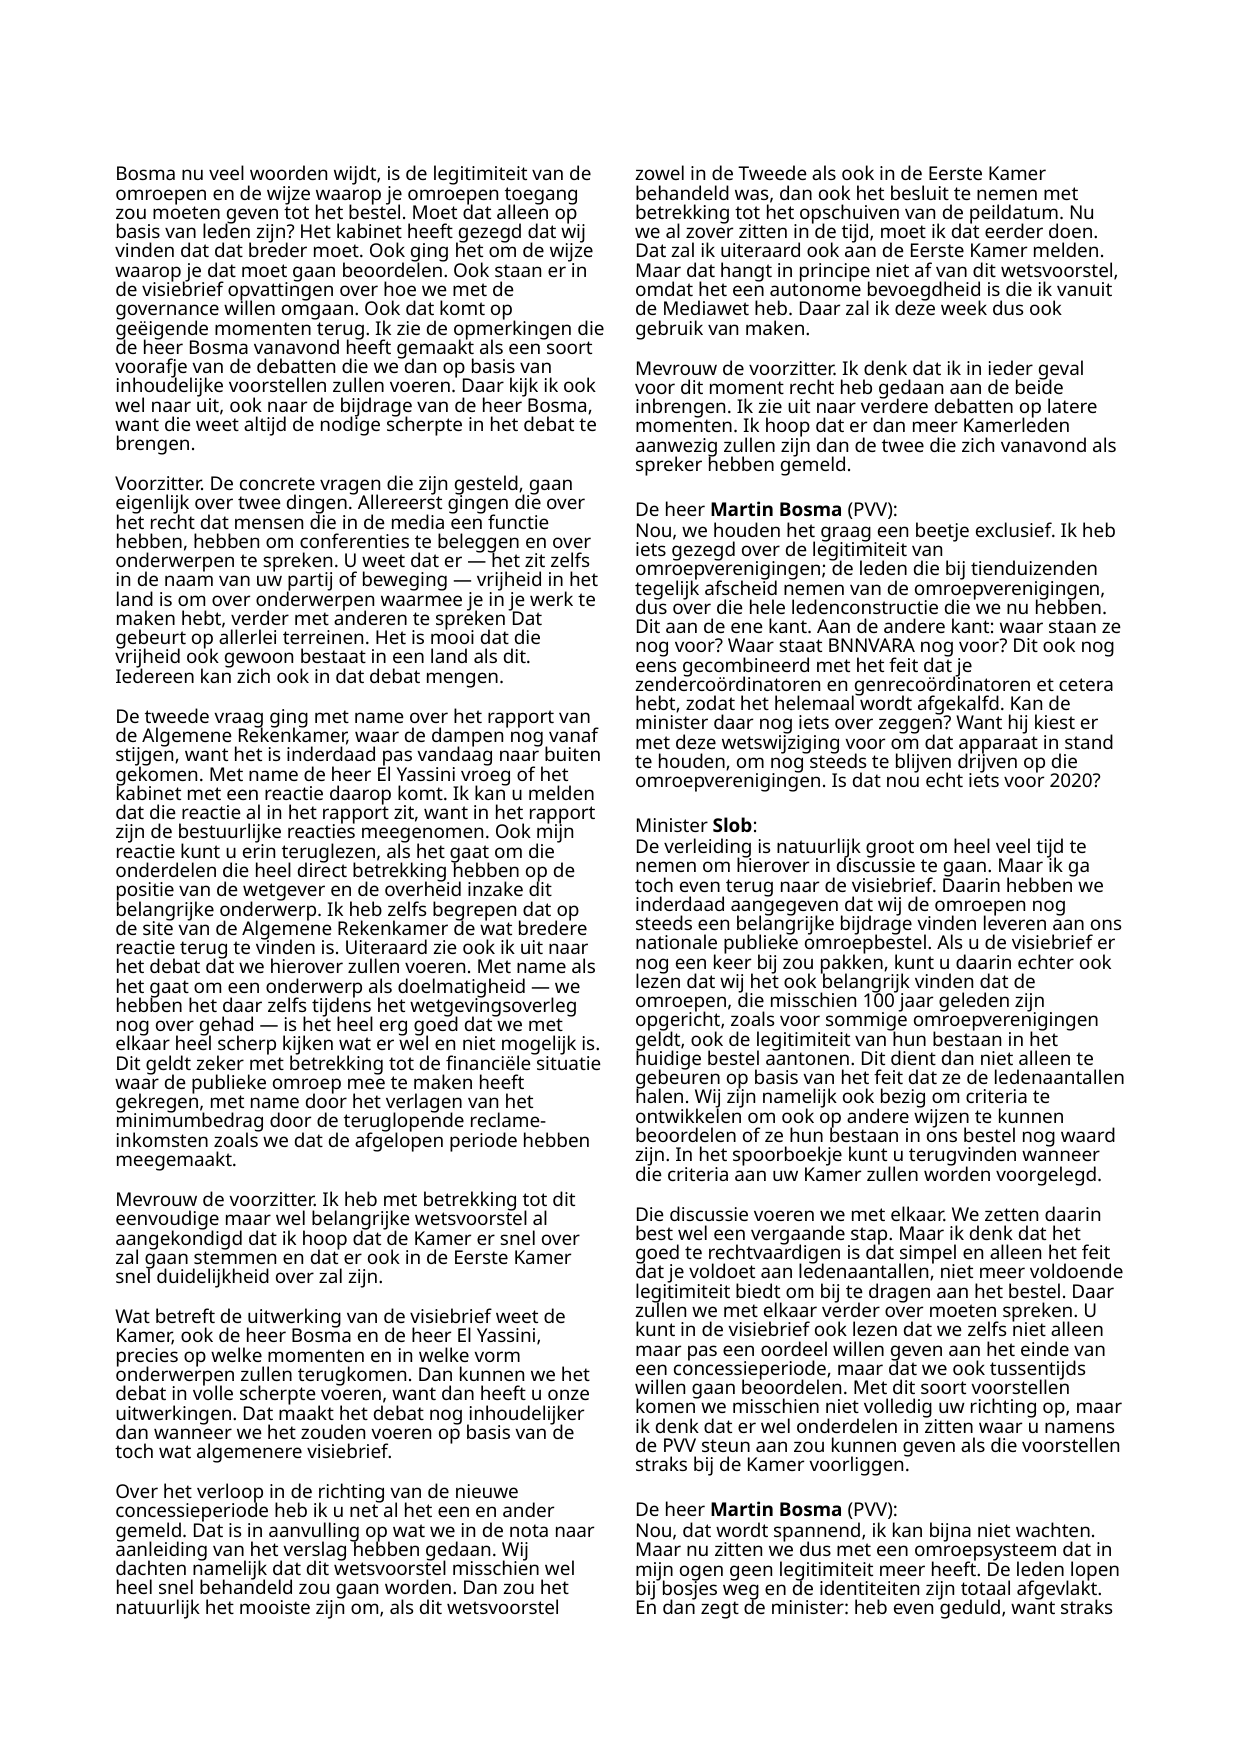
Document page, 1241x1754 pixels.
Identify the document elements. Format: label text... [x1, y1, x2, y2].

text Over het verloop in de richting van de nieuwe concessieperiode heb ik u net al het een en ander gemeld. Dat is in aanvulling op wat we in de nota naar aanleiding van het verslag hebben gedaan. Wij dachten namelijk dat dit wetsvoorstel misschien wel heel snel behandeld zou gaan worden. Dan zou het natuurlijk het mooiste zijn om, als dit wetsvoorstel [115, 1483, 605, 1618]
text De heer Martin Bosma (PVV): [635, 496, 1125, 522]
text De verleiding is natuurlijk groot om heel veel tijd te nemen om hierover in discussie te gaan. Maar ik ga toch even terug naar de visiebrief. Daarin hebben we inderdaad aangegeven dat wij de omroepen nog steeds een belangrijke bijdrage vinden leveren aan ons nationale publieke omroepbestel. Als u de visiebrief er nog een keer bij zou pakken, kunt u daarin echter ook lezen dat wij het ook belangrijk vinden dat de omroepen, die misschien 100 jaar geleden zijn opgericht, zoals voor sommige omroepverenigingen geldt, ook de legitimiteit van hun bestaan in het huidige bestel aantonen. Dit dient dan niet alleen te gebeuren op basis van het feit dat ze de ledenaantallen halen. Wij zijn namelijk ook bezig om criteria te ontwikkelen om ook op andere wijzen te kunnen beoordelen of ze hun bestaan in ons bestel nog waard zijn. In het spoorboekje kunt u terugvinden wanneer die criteria aan uw Kamer zullen worden voorgelegd. [635, 838, 1125, 1185]
text De heer Martin Bosma (PVV): [635, 1496, 1125, 1522]
text zowel in de Tweede als ook in de Eerste Kamer behandeld was, dan ook het besluit te nemen met betrekking tot het opschuiven van de peildatum. Nu we al zover zitten in de tijd, moet ik dat eerder doen. Dat zal ik uiteraard ook aan de Eerste Kamer melden. Maar dat hangt in principe niet af van dit wetsvoorstel, omdat het een autonome bevoegdheid is die ik vanuit de Mediawet heb. Daar zal ik deze week dus ook gebruik van maken. [635, 165, 1125, 339]
text Minister Slob: [635, 812, 1125, 838]
text Voorzitter. De concrete vragen die zijn gesteld, gaan eigenlijk over twee dingen. Allereerst gingen die over het recht dat mensen die in de media een functie hebben, hebben om conferenties te beleggen en over onderwerpen te spreken. U weet dat er — het zit zelfs in de naam van uw partij of beweging — vrijheid in het land is om over onderwerpen waarmee je in je werk te maken hebt, verder met anderen te spreken Dat gebeurt op allerlei terreinen. Het is mooi dat die vrijheid ook gewoon bestaat in een land als dit. Iedereen kan zich ook in dat debat mengen. [115, 475, 605, 687]
text Mevrouw de voorzitter. Ik denk dat ik in ieder geval voor dit moment recht heb gedaan aan de beide inbrengen. Ik zie uit naar verdere debatten op latere momenten. Ik hoop dat er dan meer Kamerleden aanwezig zullen zijn dan de twee die zich vanavond als spreker hebben gemeld. [635, 359, 1125, 475]
text Bosma nu veel woorden wijdt, is de legitimiteit van de omroepen en de wijze waarop je omroepen toegang zou moeten geven tot het bestel. Moet dat alleen op basis van leden zijn? Het kabinet heeft gezegd dat wij vinden dat dat breder moet. Ook ging het om de wijze waarop je dat moet gaan beoordelen. Ook staan er in de visiebrief opvattingen over hoe we met de governance willen omgaan. Ook dat komt op geëigende momenten terug. Ik zie de opmerkingen die de heer Bosma vanavond heeft gemaakt als een soort voorafje van de debatten die we dan op basis van inhoudelijke voorstellen zullen voeren. Daar kijk ik ook wel naar uit, ook naar de bijdrage van de heer Bosma, want die weet altijd de nodige scherpte in het debat te brengen. [115, 165, 605, 454]
text Wat betreft de uitwerking van de visiebrief weet de Kamer, ook de heer Bosma en de heer El Yassini, precies op welke momenten en in welke vorm onderwerpen zullen terugkomen. Dan kunnen we het debat in volle scherpte voeren, want dan heeft u onze uitwerkingen. Dat maakt het debat nog inhoudelijker dan wanneer we het zouden voeren op basis van de toch wat algemenere visiebrief. [115, 1308, 605, 1462]
text Nou, dat wordt spannend, ik kan bijna niet wachten. Maar nu zitten we dus met een omroepsysteem dat in mijn ogen geen legitimiteit meer heeft. De leden lopen bij bosjes weg en de identiteiten zijn totaal afgevlakt. En dan zegt de minister: heb even geduld, want straks [635, 1522, 1125, 1618]
text De tweede vraag ging met name over het rapport van de Algemene Rekenkamer, waar de dampen nog vanaf stijgen, want het is inderdaad pas vandaag naar buiten gekomen. Met name de heer El Yassini vroeg of het kabinet met een reactie daarop komt. Ik kan u melden dat die reactie al in het rapport zit, want in het rapport zijn de bestuurlijke reacties meegenomen. Ook mijn reactie kunt u erin teruglezen, als het gaat om die onderdelen die heel direct betrekking hebben op de positie van de wetgever en de overheid inzake dit belangrijke onderwerp. Ik heb zelfs begrepen dat op de site van de Algemene Rekenkamer de wat bredere reactie terug te vinden is. Uiteraard zie ook ik uit naar het debat dat we hierover zullen voeren. Met name als het gaat om een onderwerp als doelmatigheid — we hebben het daar zelfs tijdens het wetgevingsoverleg nog over gehad — is het heel erg goed dat we met elkaar heel scherp kijken wat er wel en niet mogelijk is. Dit geldt zeker met betrekking tot de financiële situatie waar de publieke omroep mee te maken heeft gekregen, met name door het verlagen van het minimumbedrag door de teruglopende reclame-inkomsten zoals we dat de afgelopen periode hebben meegemaakt. [115, 708, 605, 1170]
text Nou, we houden het graag een beetje exclusief. Ik heb iets gezegd over de legitimiteit van omroepverenigingen; de leden die bij tienduizenden tegelijk afscheid nemen van de omroepverenigingen, dus over die hele ledenconstructie die we nu hebben. Dit aan de ene kant. Aan de andere kant: waar staan ze nog voor? Waar staat BNNVARA nog voor? Dit ook nog eens gecombineerd met het feit dat je zendercoördinatoren en genrecoördinatoren et cetera hebt, zodat het helemaal wordt afgekalfd. Kan de minister daar nog iets over zeggen? Want hij kiest er met deze wetswijziging voor om dat apparaat in stand te houden, om nog steeds te blijven drijven op die omroepverenigingen. Is dat nou echt iets voor 2020? [635, 522, 1125, 791]
text Mevrouw de voorzitter. Ik heb met betrekking tot dit eenvoudige maar wel belangrijke wetsvoorstel al aangekondigd dat ik hoop dat de Kamer er snel over zal gaan stemmen en dat er ook in de Eerste Kamer snel duidelijkheid over zal zijn. [115, 1191, 605, 1287]
text Die discussie voeren we met elkaar. We zetten daarin best wel een vergaande stap. Maar ik denk dat het goed te rechtvaardigen is dat simpel en alleen het feit dat je voldoet aan ledenaantallen, niet meer voldoende legitimiteit biedt om bij te dragen aan het bestel. Daar zullen we met elkaar verder over moeten spreken. U kunt in de visiebrief ook lezen dat we zelfs niet alleen maar pas een oordeel willen geven aan het einde van een concessieperiode, maar dat we ook tussentijds willen gaan beoordelen. Met dit soort voorstellen komen we misschien niet volledig uw richting op, maar ik denk dat er wel onderdelen in zitten waar u namens de PVV steun aan zou kunnen geven als die voorstellen straks bij de Kamer voorliggen. [635, 1206, 1125, 1475]
